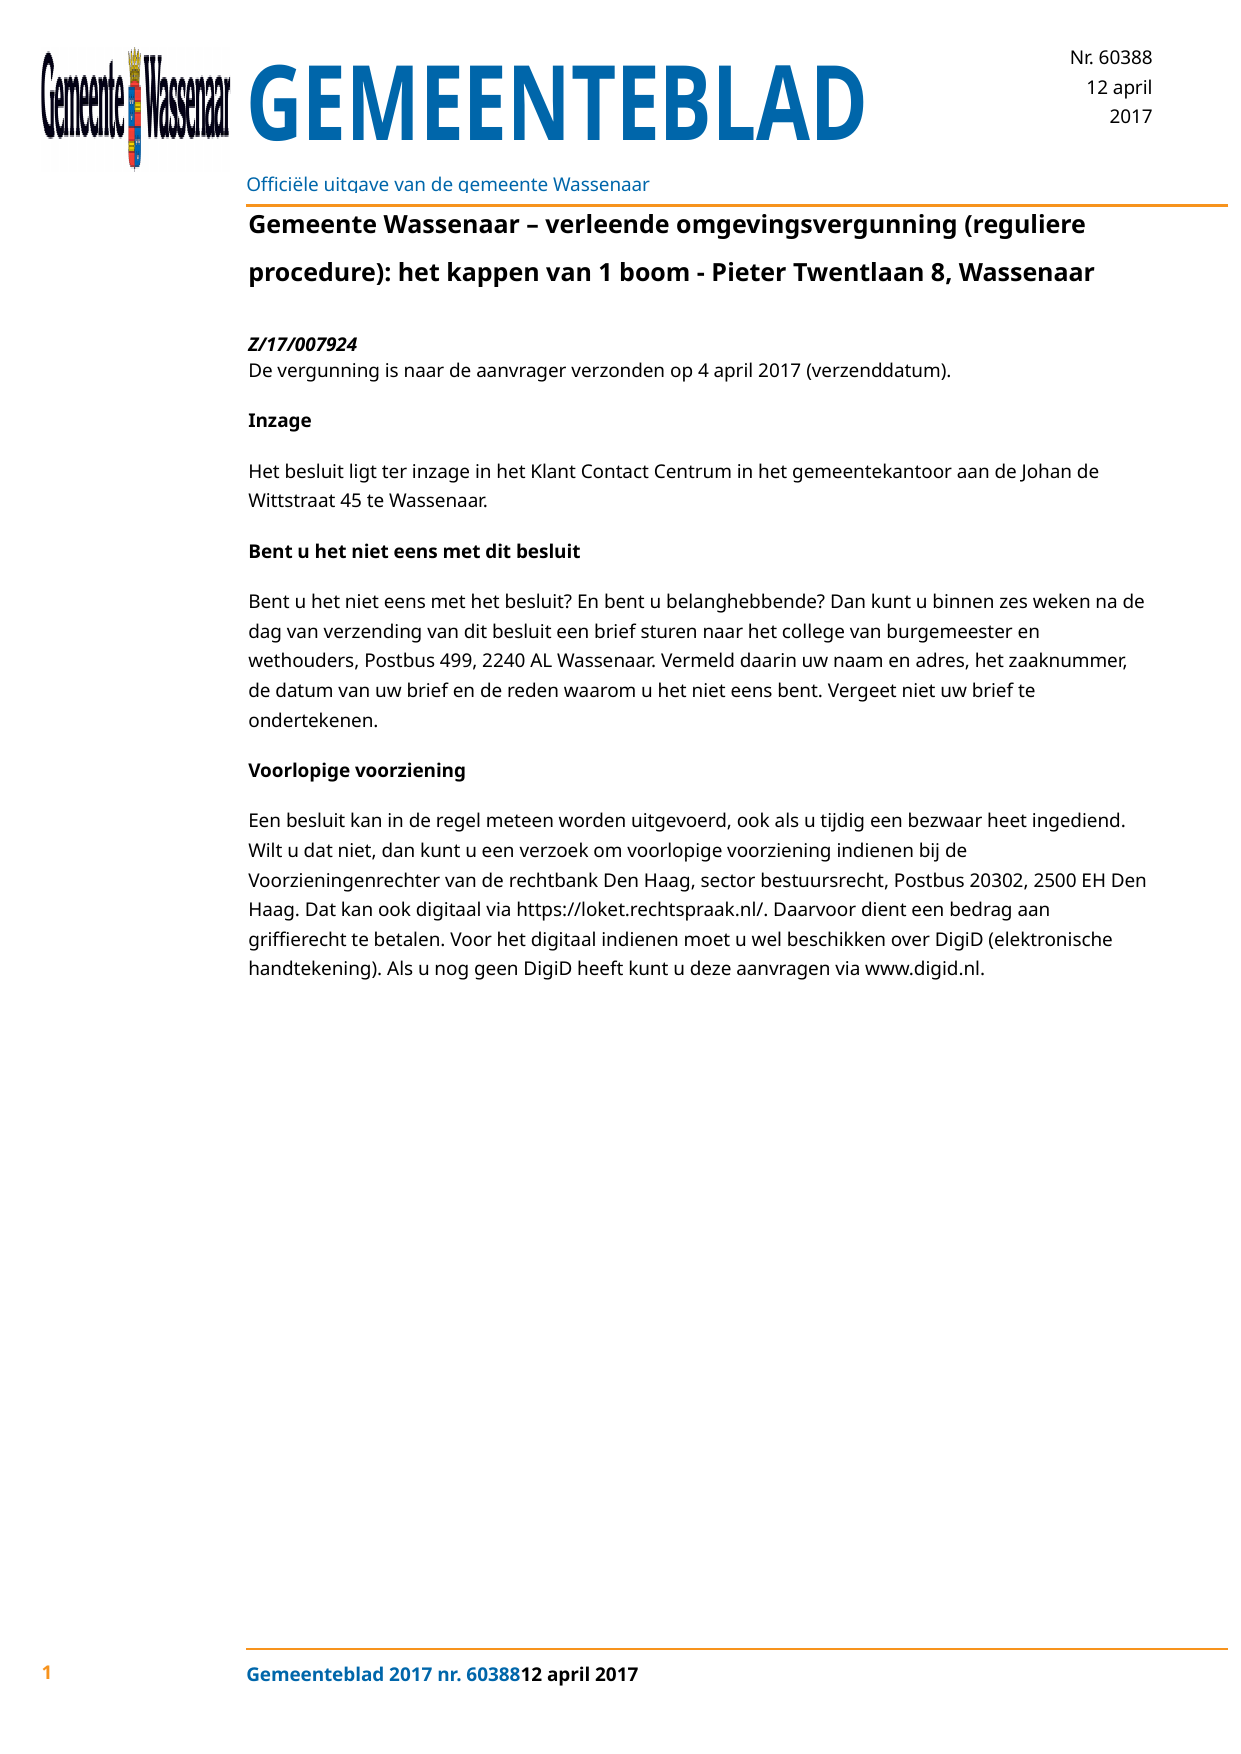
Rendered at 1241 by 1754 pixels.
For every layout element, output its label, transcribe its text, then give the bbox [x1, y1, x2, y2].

text Z/17/007924 [248, 331, 1152, 357]
text De vergunning is naar de aanvrager verzonden op 4 april 2017 (verzenddatum). [248, 357, 1152, 383]
text Bent u het niet eens met dit besluit [248, 538, 1152, 564]
text Een besluit kan in de regel meteen worden uitgevoerd, ook als u tijdig een bezwaar heet ingediend. Wilt u dat niet, dan kunt u een verzoek om voorlopige voorziening indienen bij de Voorzieningenrechter van de rechtbank Den Haag, sector bestuursrecht, Postbus 20302, 2500 EH Den Haag. Dat kan ook digitaal via https://loket.rechtspraak.nl/. Daarvoor dient een bedrag aan griffierecht te betalen. Voor het digitaal indienen moet u wel beschikken over DigiD (elektronische handtekening). Als u nog geen DigiD heeft kunt u deze aanvragen via www.digid.nl. [248, 808, 1152, 981]
text Inzage [248, 408, 1152, 433]
text Voorlopige voorziening [248, 757, 1152, 783]
picture [41, 47, 231, 172]
text Het besluit ligt ter inzage in het Klant Contact Centrum in het gemeentekantoor aan de Johan de Wittstraat 45 te Wassenaar. [248, 458, 1152, 513]
text Gemeente Wassenaar – verleende omgevingsvergunning (reguliere procedure): het kappen van 1 boom - Pieter Twentlaan 8, Wassenaar [248, 207, 1152, 288]
text Bent u het niet eens met het besluit? En bent u belanghebbende? Dan kunt u binnen zes weken na de dag van verzending van dit besluit een brief sturen naar het college van burgemeester en wethouders, Postbus 499, 2240 AL Wassenaar. Vermeld daarin uw naam en adres, het zaaknummer, de datum van uw brief en de reden waarom u het niet eens bent. Vergeet niet uw brief te ondertekenen. [248, 588, 1152, 732]
